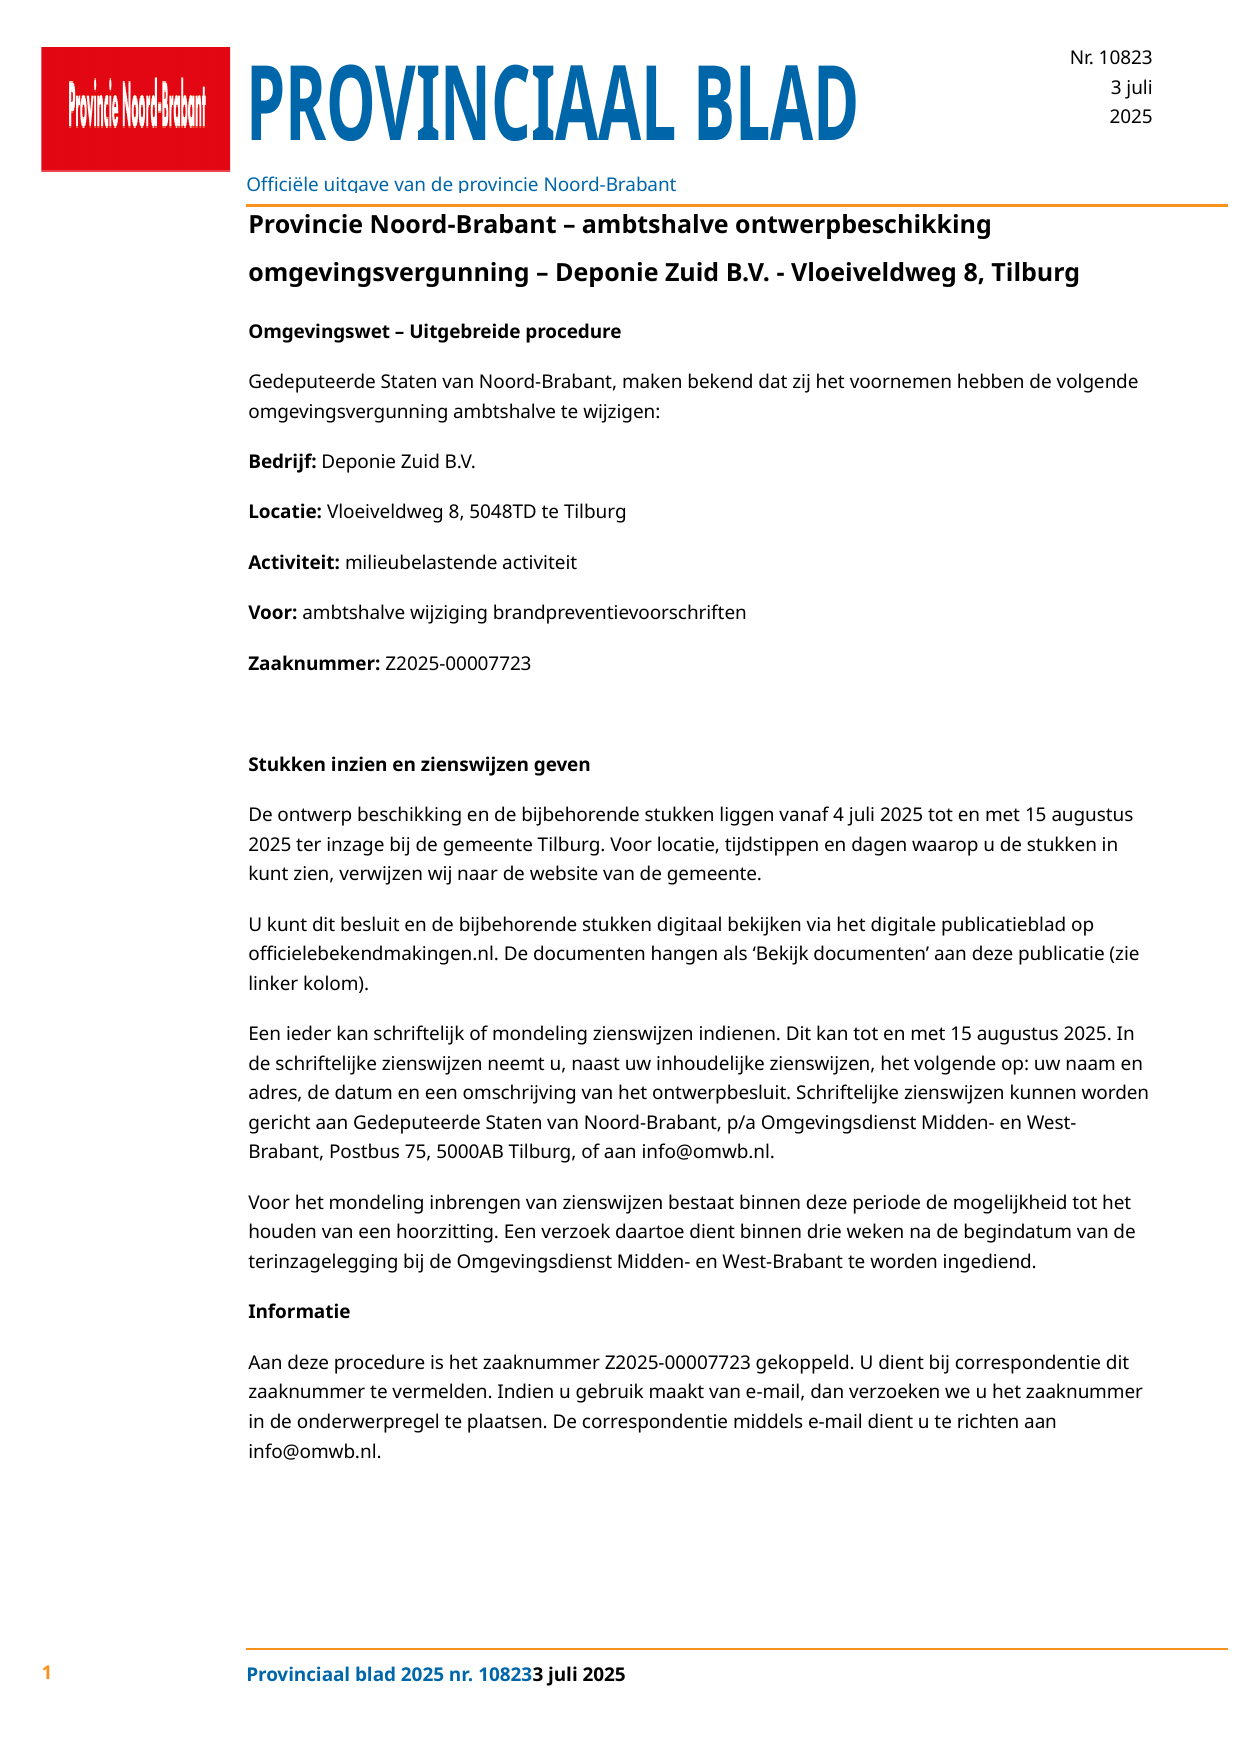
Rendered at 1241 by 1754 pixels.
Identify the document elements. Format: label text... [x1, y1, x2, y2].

text U kunt dit besluit en de bijbehorende stukken digitaal bekijken via het digitale publicatieblad op officielebekendmakingen.nl. De documenten hangen als ‘Bekijk documenten’ aan deze publicatie (zie linker kolom). [248, 911, 1152, 996]
text Omgevingswet – Uitgebreide procedure [248, 318, 1152, 344]
picture [41, 47, 231, 172]
text Een ieder kan schriftelijk of mondeling zienswijzen indienen. Dit kan tot en met 15 augustus 2025. In de schriftelijke zienswijzen neemt u, naast uw inhoudelijke zienswijzen, het volgende op: uw naam en adres, de datum en een omschrijving van het ontwerpbesluit. Schriftelijke zienswijzen kunnen worden gericht aan Gedeputeerde Staten van Noord-Brabant, p/a Omgevingsdienst Midden- en West-Brabant, Postbus 75, 5000AB Tilburg, of aan info@omwb.nl. [248, 1020, 1152, 1164]
text Provincie Noord-Brabant – ambtshalve ontwerpbeschikking omgevingsvergunning – Deponie Zuid B.V. - Vloeiveldweg 8, Tilburg [248, 207, 1152, 288]
text Stukken inzien en zienswijzen geven [248, 751, 1152, 777]
text De ontwerp beschikking en de bijbehorende stukken liggen vanaf 4 juli 2025 tot en met 15 augustus 2025 ter inzage bij de gemeente Tilburg. Voor locatie, tijdstippen en dagen waarop u de stukken in kunt zien, verwijzen wij naar de website van de gemeente. [248, 801, 1152, 886]
text Zaaknummer: Z2025-00007723 [248, 650, 1152, 676]
text Bedrijf: Deponie Zuid B.V. [248, 448, 1152, 474]
text Aan deze procedure is het zaaknummer Z2025-00007723 gekoppeld. U dient bij correspondentie dit zaaknummer te vermelden. Indien u gebruik maakt van e-mail, dan verzoeken we u het zaaknummer in de onderwerpregel te plaatsen. De correspondentie middels e-mail dient u te richten aan info@omwb.nl. [248, 1349, 1152, 1464]
text Activiteit: milieubelastende activiteit [248, 549, 1152, 575]
text Voor het mondeling inbrengen van zienswijzen bestaat binnen deze periode de mogelijkheid tot het houden van een hoorzitting. Een verzoek daartoe dient binnen drie weken na de begindatum van de terinzagelegging bij de Omgevingsdienst Midden- en West-Brabant te worden ingediend. [248, 1189, 1152, 1274]
text Gedeputeerde Staten van Noord-Brabant, maken bekend dat zij het voornemen hebben de volgende omgevingsvergunning ambtshalve te wijzigen: [248, 368, 1152, 424]
text Informatie [248, 1299, 1152, 1324]
text Locatie: Vloeiveldweg 8, 5048TD te Tilburg [248, 499, 1152, 524]
text Voor: ambtshalve wijziging brandpreventievoorschriften [248, 599, 1152, 625]
